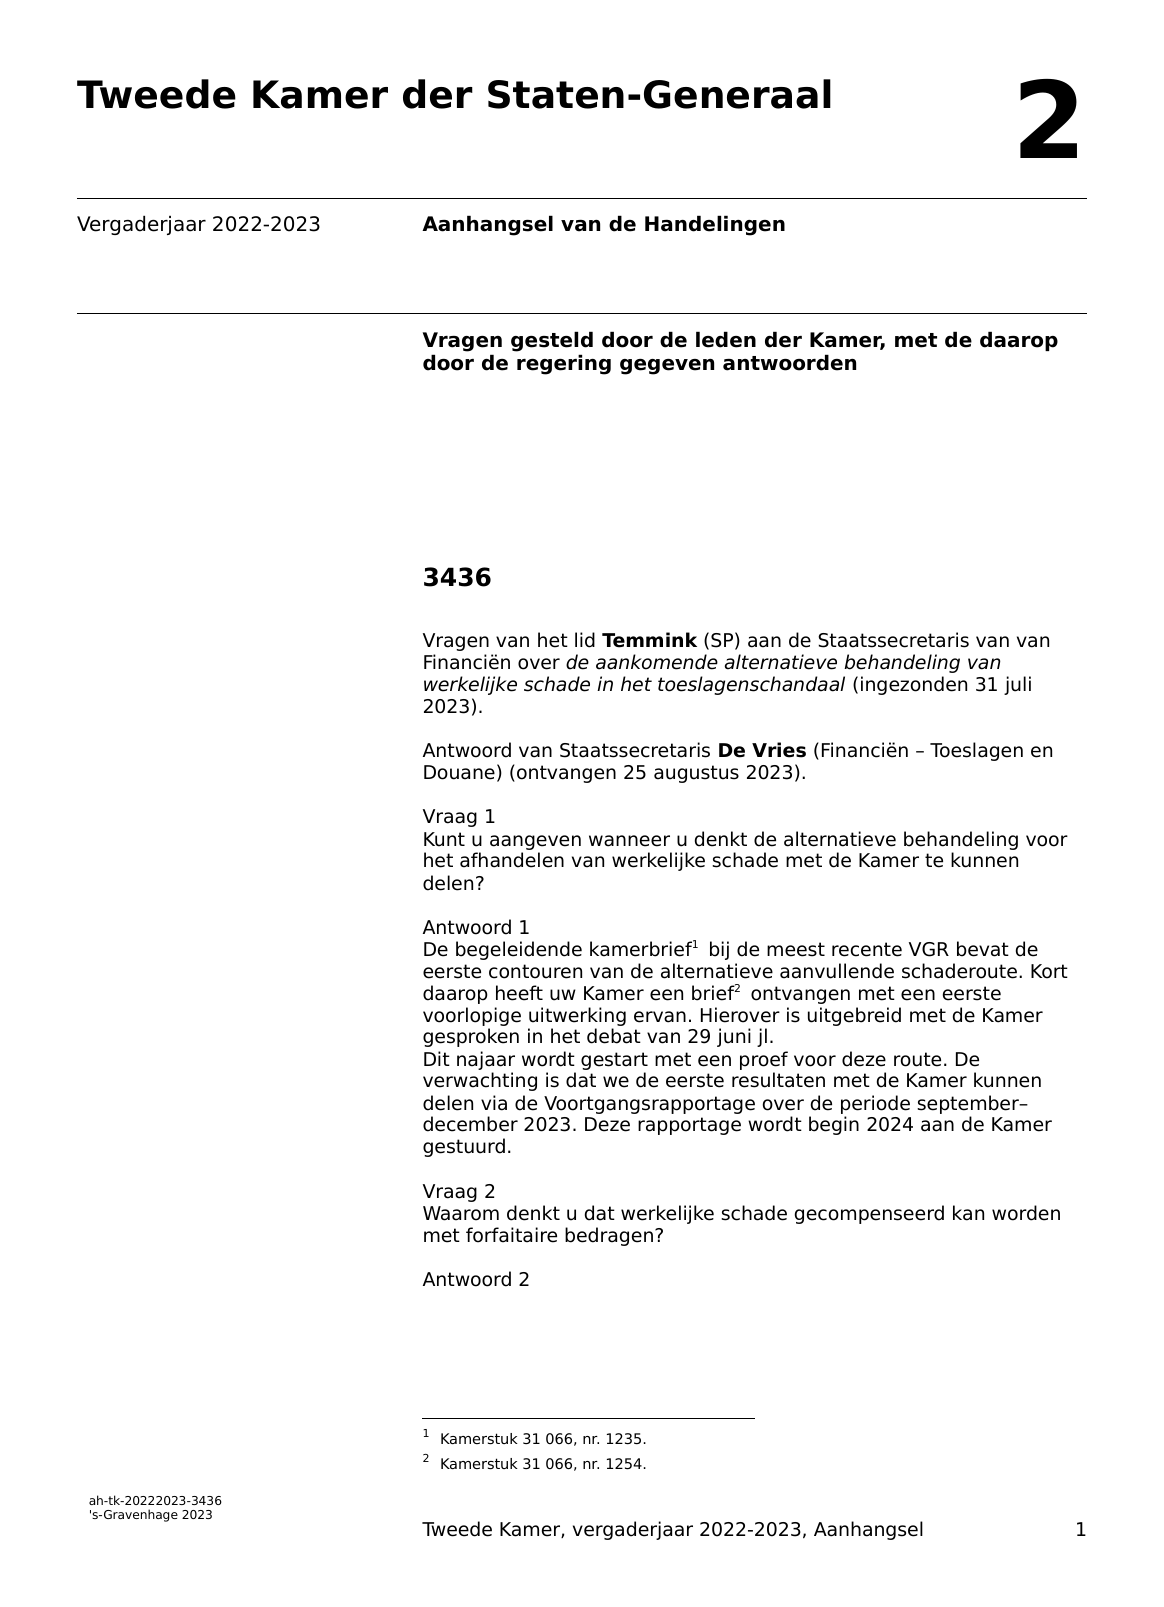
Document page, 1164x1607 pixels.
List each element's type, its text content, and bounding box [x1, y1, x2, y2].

table_header Tweede Kamer der Staten-Generaal [77, 59, 886, 198]
text Dit najaar wordt gestart met een proef voor deze route. De verwachting is dat we de eerste resultaten met de Kamer kunnen delen via de Voortgangsrapportage over de periode september–december 2023. Deze rapportage wordt begin 2024 aan de Kamer gestuurd. [422, 1048, 1087, 1158]
text Antwoord van Staatssecretaris De Vries (Financiën – Toeslagen en Douane) (ontvangen 25 augustus 2023). [422, 740, 1087, 784]
text 3436 [422, 563, 1087, 592]
table_header 2 [886, 59, 1087, 198]
text Waarom denkt u dat werkelijke schade gecompenseerd kan worden met forfaitaire bedragen? [422, 1202, 1087, 1246]
text Kamerstuk 31 066, nr. 1254. [422, 1452, 1087, 1474]
text Kunt u aangeven wanneer u denkt de alternatieve behandeling voor het afhandelen van werkelijke schade met de Kamer te kunnen delen? [422, 828, 1087, 894]
text Vraag 2 [422, 1181, 1087, 1202]
text Antwoord 1 [422, 917, 1087, 938]
text Kamerstuk 31 066, nr. 1235. [422, 1427, 1087, 1449]
table_cell Vergaderjaar 2022-2023 [77, 199, 422, 313]
text Antwoord 2 [422, 1269, 1087, 1291]
text Vraag 1 [422, 806, 1087, 828]
text ah-tk-20222023-3436 [88, 1494, 323, 1508]
text De begeleidende kamerbrief bij de meest recente VGR bevat de eerste contouren van de alternatieve aanvullende schaderoute. Kort daarop heeft uw Kamer een brief ontvangen met een eerste voorlopige uitwerking ervan. Hierover is uitgebreid met de Kamer gesproken in het debat van 29 juni jl. [422, 938, 1087, 1048]
text 's-Gravenhage 2023 [88, 1508, 323, 1522]
table_cell [77, 314, 422, 375]
text Vragen van het lid Temmink (SP) aan de Staatssecretaris van van Financiën over de aankomende alternatieve behandeling van werkelijke schade in het toeslagenschandaal (ingezonden 31 juli 2023). [422, 630, 1087, 718]
table_cell Vragen gesteld door de leden der Kamer, met de daarop door de regering gegeven antwoorden [422, 314, 1087, 375]
table_cell Aanhangsel van de Handelingen [422, 199, 1087, 313]
